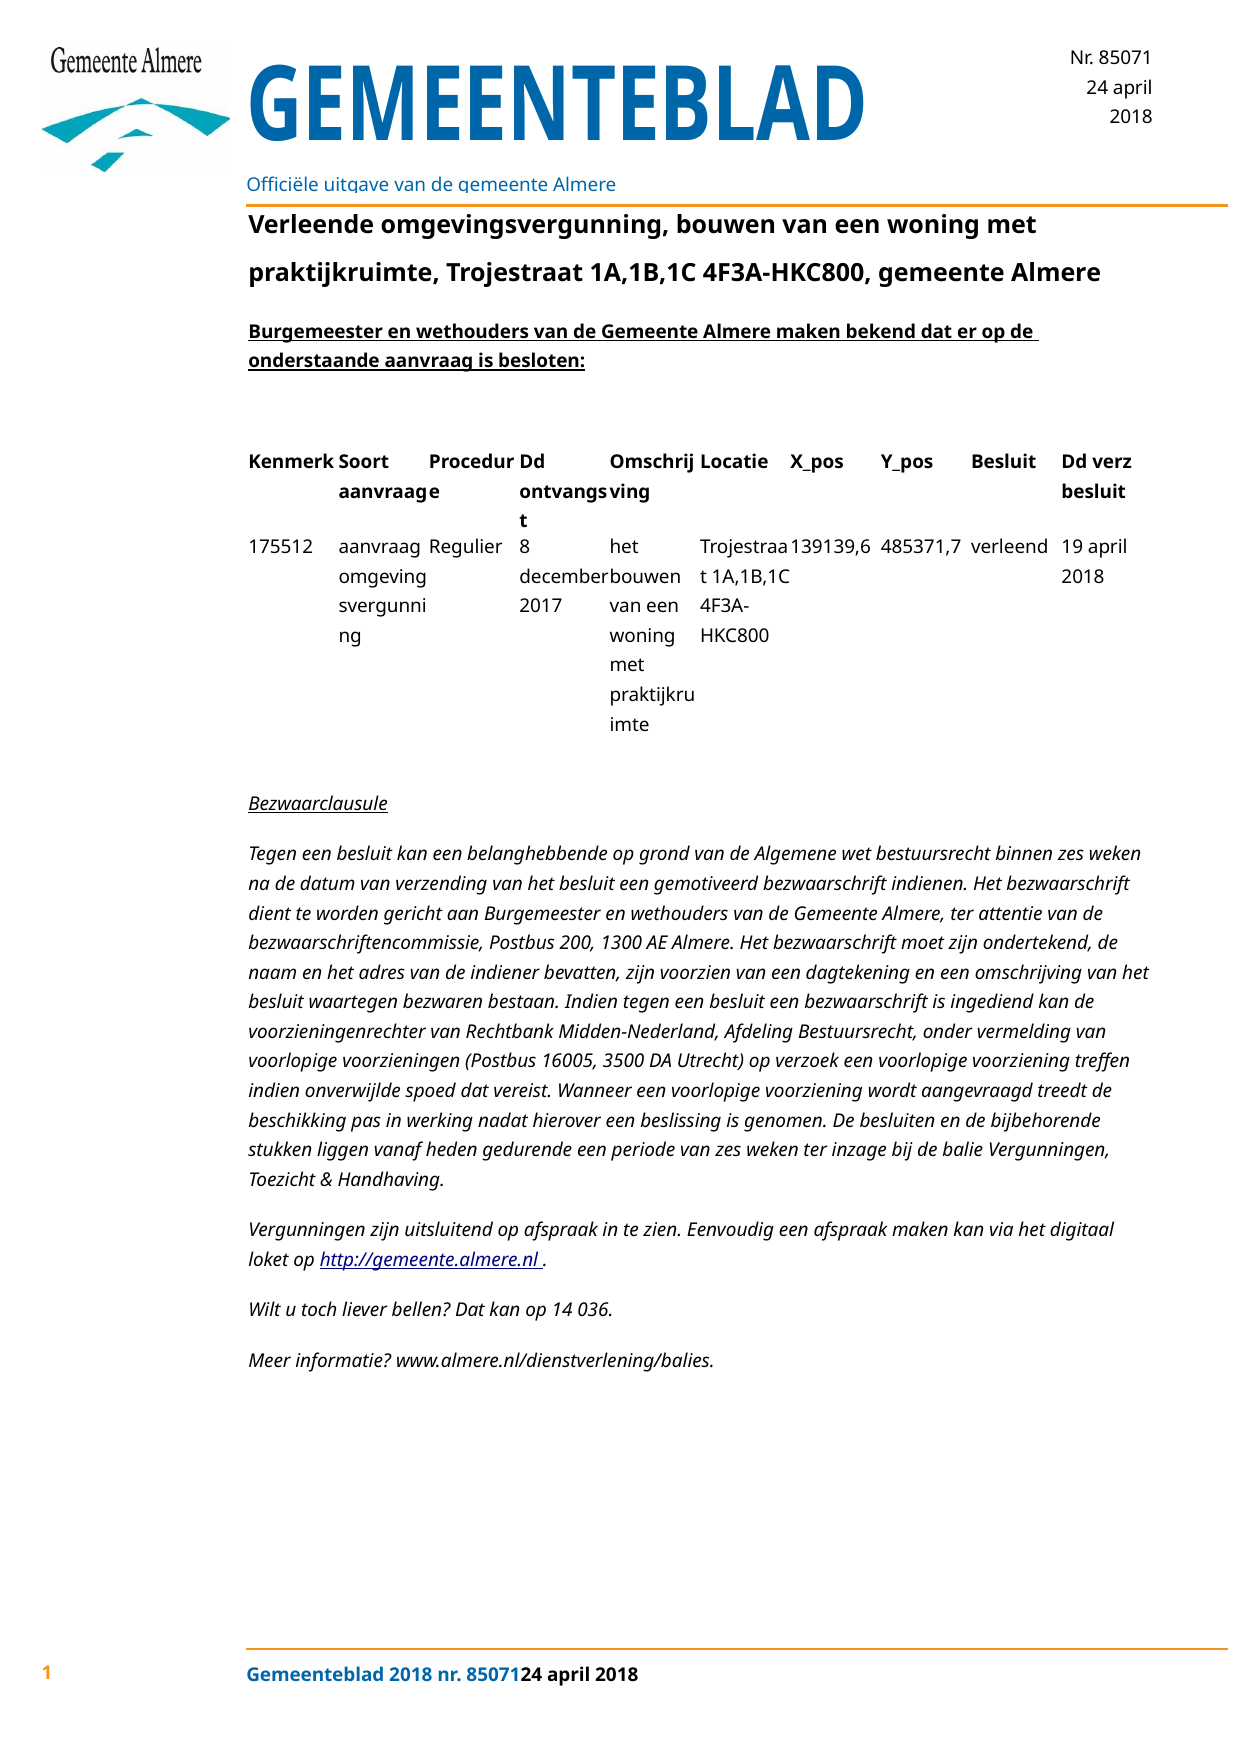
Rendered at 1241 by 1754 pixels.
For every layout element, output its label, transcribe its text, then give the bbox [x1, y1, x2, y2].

table_cell Regulier [429, 533, 519, 737]
table_header Besluit [971, 449, 1061, 533]
table_header Dd ontvangst [519, 449, 609, 533]
table_header Kenmerk [248, 449, 338, 533]
table_header Soort aanvraag [338, 449, 429, 533]
table_cell 175512 [248, 533, 338, 737]
table_cell 19 april 2018 [1061, 533, 1152, 737]
text Vergunningen zijn uitsluitend op afspraak in te zien. Eenvoudig een afspraak maken kan via het digitaal loket op http://gemeente.almere.nl . [248, 1216, 1152, 1272]
table_cell verleend [971, 533, 1061, 737]
table_header Omschrijving [609, 449, 700, 533]
text Meer informatie? www.almere.nl/dienstverlening/balies. [248, 1347, 1152, 1373]
table_cell aanvraag omgevingsvergunning [338, 533, 429, 737]
picture [41, 47, 231, 172]
table_cell 8 december 2017 [519, 533, 609, 737]
table_cell het bouwen van een woning met praktijkruimte [609, 533, 700, 737]
text Wilt u toch liever bellen? Dat kan op 14 036. [248, 1296, 1152, 1322]
table_header X_pos [790, 449, 881, 533]
text Verleende omgevingsvergunning, bouwen van een woning met praktijkruimte, Trojestraat 1A,1B,1C 4F3A-HKC800, gemeente Almere [248, 207, 1152, 288]
table_header Locatie [700, 449, 790, 533]
table_header Procedure [429, 449, 519, 533]
table_header Y_pos [881, 449, 971, 533]
text Burgemeester en wethouders van de Gemeente Almere maken bekend dat er op de onderstaande aanvraag is besloten: [248, 318, 1152, 373]
table_cell Trojestraat 1A,1B,1C 4F3A-HKC800 [700, 533, 790, 737]
table_header Dd verz besluit [1061, 449, 1152, 533]
text Bezwaarclausule [248, 790, 1152, 816]
table_cell 485371,7 [881, 533, 971, 737]
text Tegen een besluit kan een belanghebbende op grond van de Algemene wet bestuursrecht binnen zes weken na de datum van verzending van het besluit een gemotiveerd bezwaarschrift indienen. Het bezwaarschrift dient te worden gericht aan Burgemeester en wethouders van de Gemeente Almere, ter attentie van de bezwaarschriftencommissie, Postbus 200, 1300 AE Almere. Het bezwaarschrift moet zijn ondertekend, de naam en het adres van de indiener bevatten, zijn voorzien van een dagtekening en een omschrijving van het besluit waartegen bezwaren bestaan. Indien tegen een besluit een bezwaarschrift is ingediend kan de voorzieningenrechter van Rechtbank Midden-Nederland, Afdeling Bestuursrecht, onder vermelding van voorlopige voorzieningen (Postbus 16005, 3500 DA Utrecht) op verzoek een voorlopige voorziening treffen indien onverwijlde spoed dat vereist. Wanneer een voorlopige voorziening wordt aangevraagd treedt de beschikking pas in werking nadat hierover een beslissing is genomen. De besluiten en de bijbehorende stukken liggen vanaf heden gedurende een periode van zes weken ter inzage bij de balie Vergunningen, Toezicht & Handhaving. [248, 841, 1152, 1192]
table_cell 139139,6 [790, 533, 881, 737]
